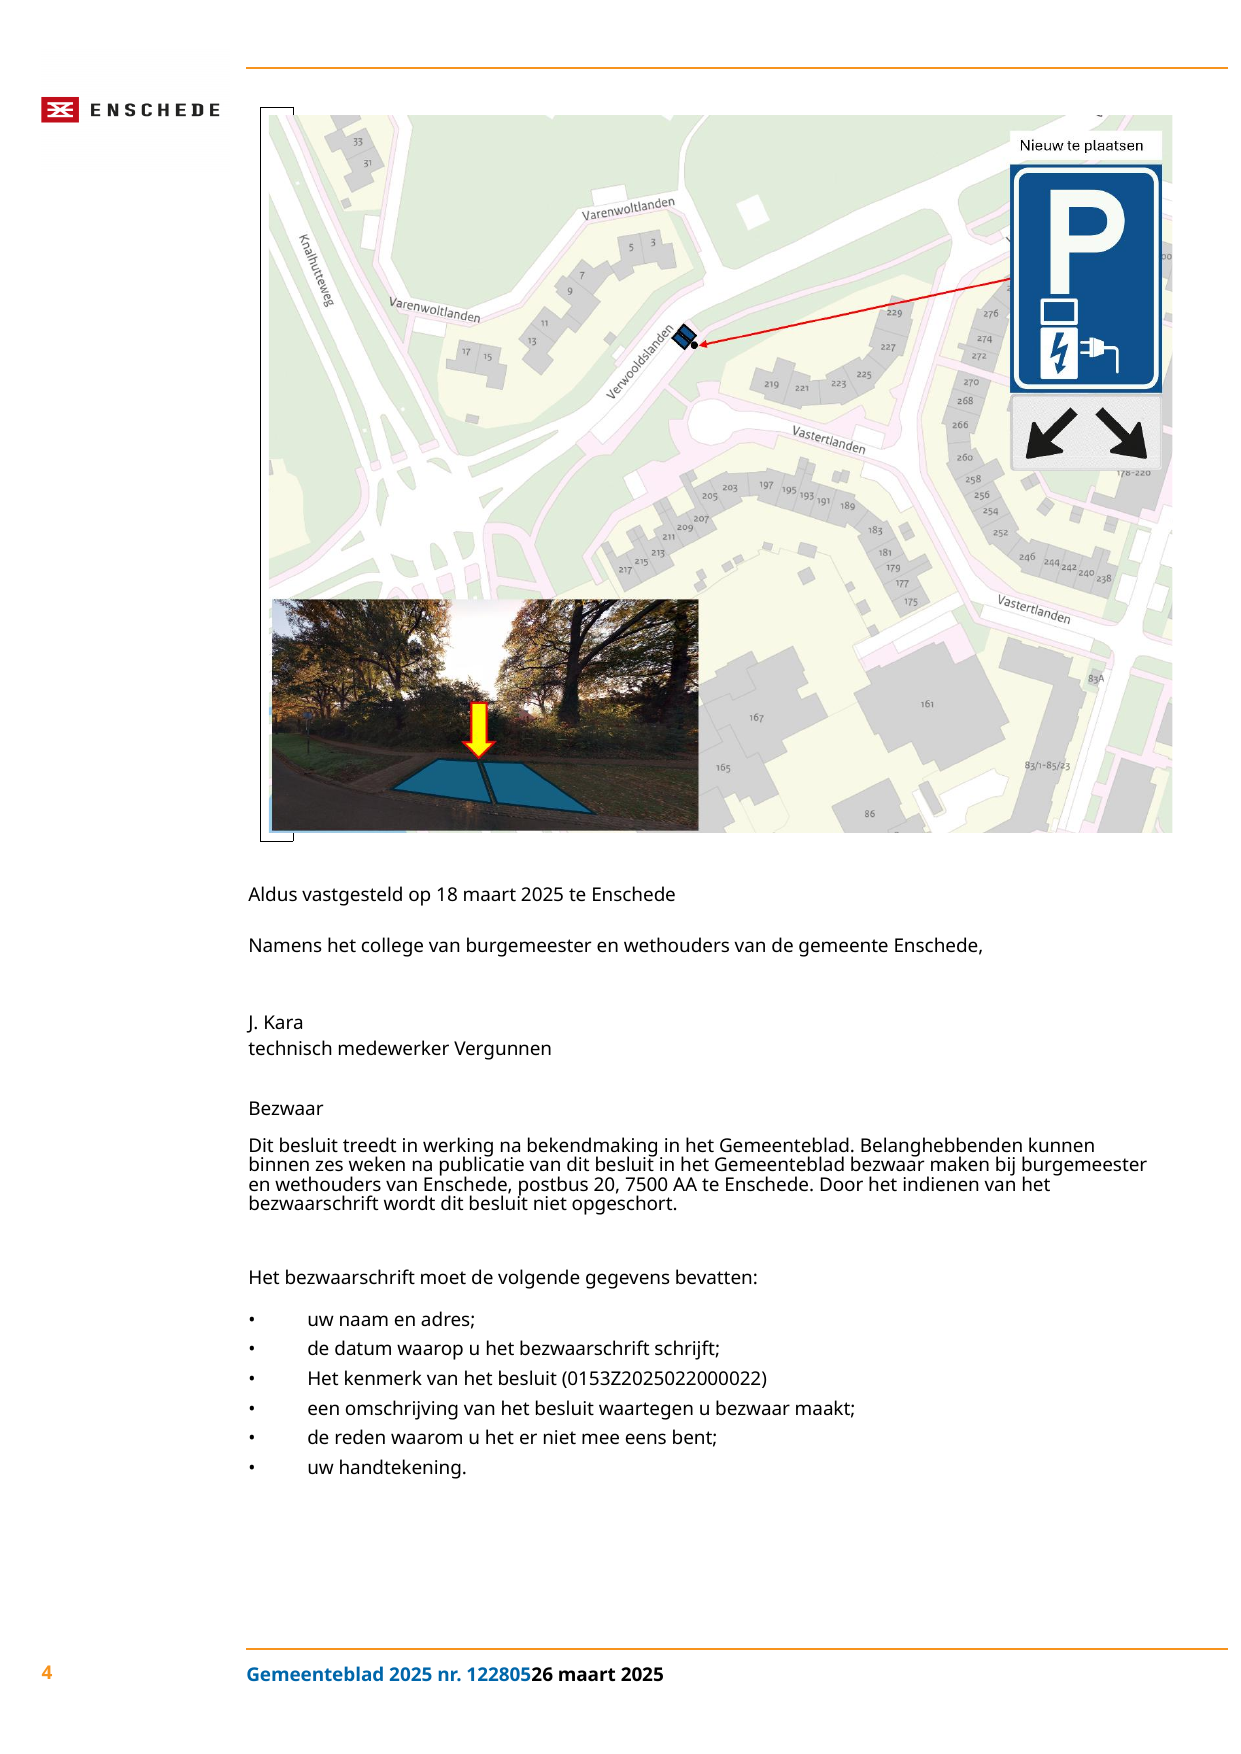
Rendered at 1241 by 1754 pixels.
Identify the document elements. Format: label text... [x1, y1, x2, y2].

text Bezwaar [248, 1100, 1152, 1119]
list de reden waarom u het er niet mee eens bent; [248, 1424, 1152, 1450]
list de datum waarop u het bezwaarschrift schrijft; [248, 1336, 1152, 1361]
picture [41, 47, 231, 172]
text technisch medewerker Vergunnen [248, 1035, 1152, 1061]
picture [268, 115, 1173, 833]
list een omschrijving van het besluit waartegen u bezwaar maakt; [248, 1395, 1152, 1420]
text Het bezwaarschrift moet de volgende gegevens bevatten: [248, 1269, 1152, 1288]
text Dit besluit treedt in werking na bekendmaking in het Gemeenteblad. Belanghebbenden kunnen binnen zes weken na publicatie van dit besluit in het Gemeenteblad bezwaar maken bij burgemeester en wethouders van Enschede, postbus 20, 7500 AA te Enschede. Door het indienen van het bezwaarschrift wordt dit besluit niet opgeschort. [248, 1137, 1152, 1214]
list Het kenmerk van het besluit (0153Z2025022000022) [248, 1365, 1152, 1391]
text Aldus vastgesteld op 18 maart 2025 te Enschede [248, 881, 1152, 906]
text Namens het college van burgemeester en wethouders van de gemeente Enschede, [248, 932, 1152, 958]
list uw handtekening. [248, 1454, 1152, 1479]
list uw naam en adres; [248, 1306, 1152, 1332]
text J. Kara [248, 1009, 1152, 1035]
